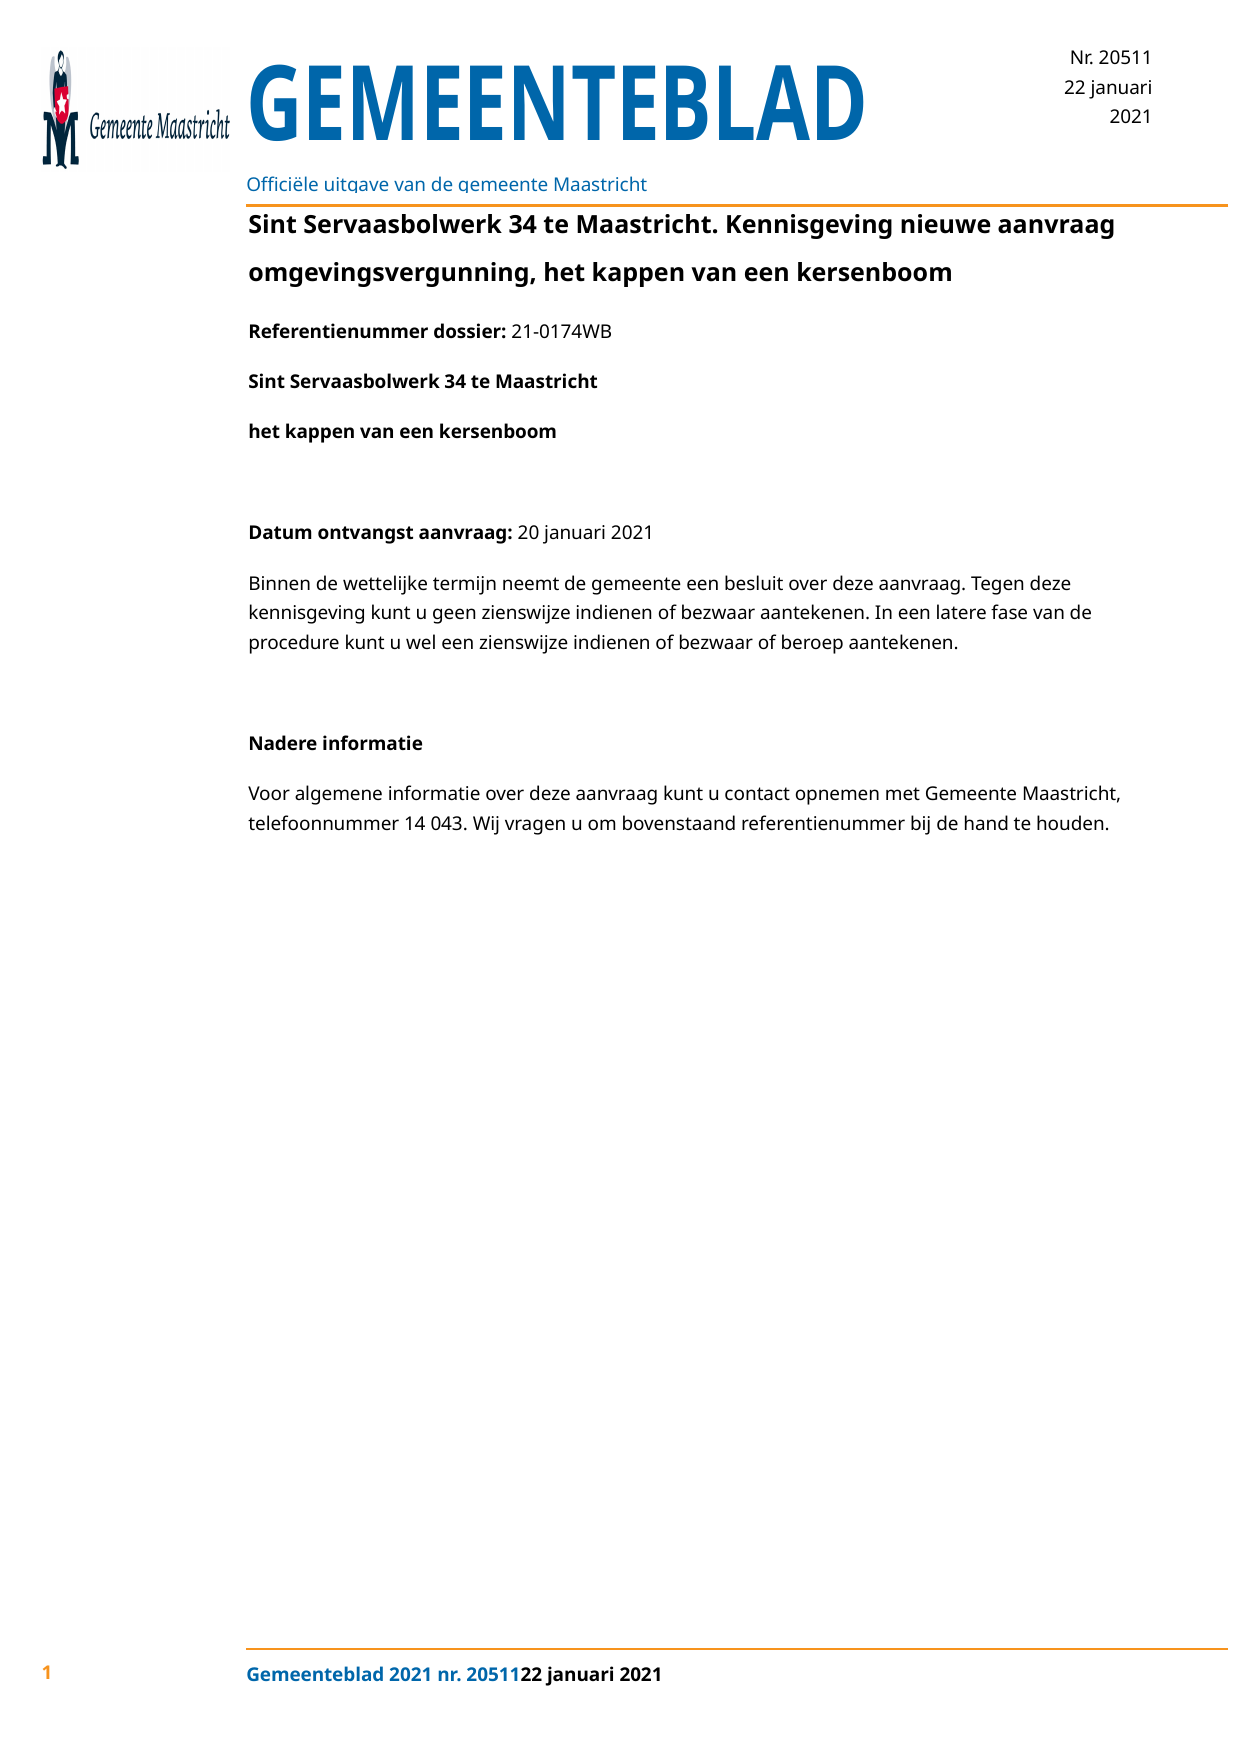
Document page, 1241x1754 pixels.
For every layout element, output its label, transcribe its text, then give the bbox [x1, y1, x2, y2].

text Referentienummer dossier: 21-0174WB [248, 318, 1152, 344]
text Sint Servaasbolwerk 34 te Maastricht. Kennisgeving nieuwe aanvraag omgevingsvergunning, het kappen van een kersenboom [248, 207, 1152, 288]
text Datum ontvangst aanvraag: 20 januari 2021 [248, 519, 1152, 545]
text Nadere informatie [248, 730, 1152, 756]
picture [41, 47, 231, 172]
text het kappen van een kersenboom [248, 419, 1152, 444]
text Sint Servaasbolwerk 34 te Maastricht [248, 368, 1152, 394]
text Voor algemene informatie over deze aanvraag kunt u contact opnemen met Gemeente Maastricht, telefoonnummer 14 043. Wij vragen u om bovenstaand referentienummer bij de hand te houden. [248, 780, 1152, 836]
text Binnen de wettelijke termijn neemt de gemeente een besluit over deze aanvraag. Tegen deze kennisgeving kunt u geen zienswijze indienen of bezwaar aantekenen. In een latere fase van de procedure kunt u wel een zienswijze indienen of bezwaar of beroep aantekenen. [248, 570, 1152, 655]
